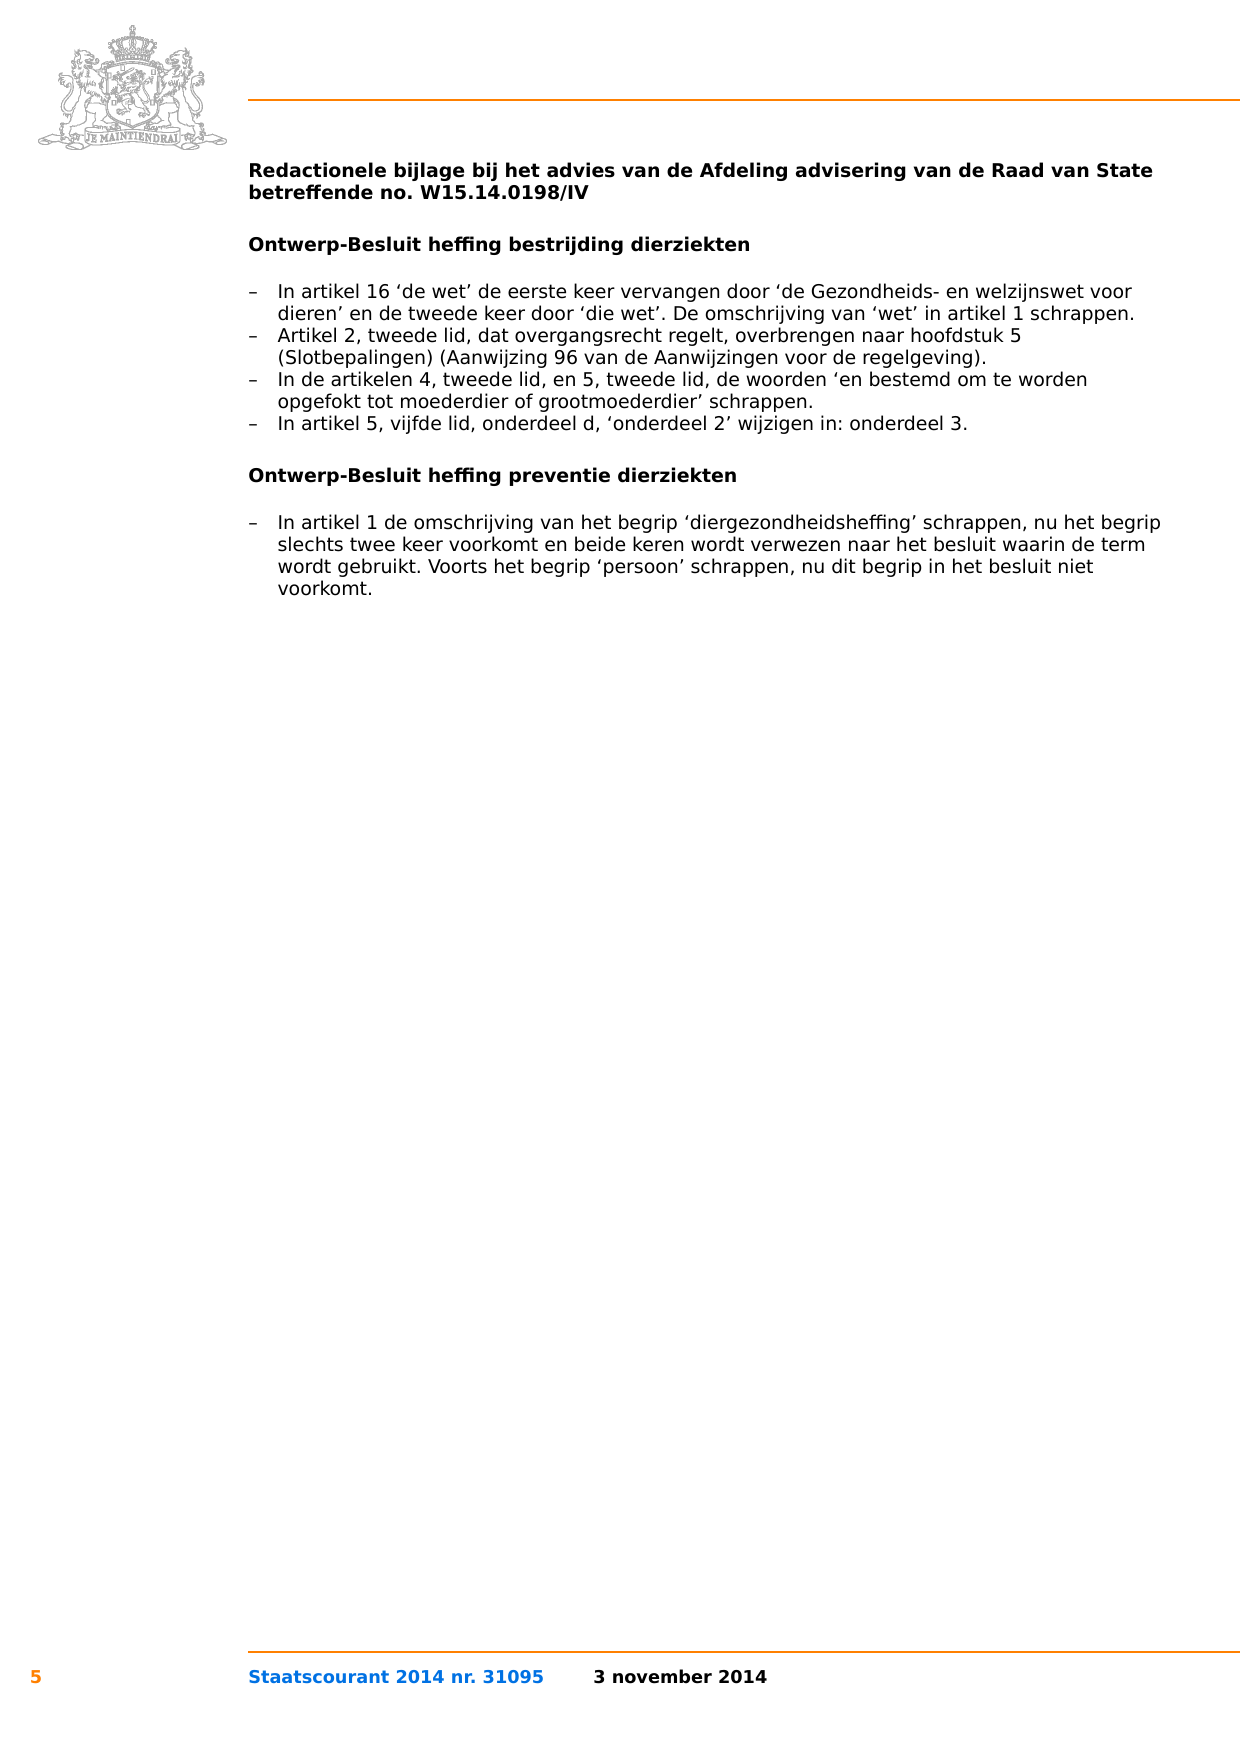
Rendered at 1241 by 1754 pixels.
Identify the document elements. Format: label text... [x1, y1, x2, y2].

subtitle Ontwerp-Besluit heffing bestrijding dierziekten [248, 234, 1163, 256]
text – In artikel 1 de omschrijving van het begrip ‘diergezondheidsheffing’ schrappen, nu het begrip slechts twee keer voorkomt en beide keren wordt verwezen naar het besluit waarin de term wordt gebruikt. Voorts het begrip ‘persoon’ schrappen, nu dit begrip in het besluit niet voorkomt. [248, 512, 1163, 599]
text – Artikel 2, tweede lid, dat overgangsrecht regelt, overbrengen naar hoofdstuk 5 (Slotbepalingen) (Aanwijzing 96 van de Aanwijzingen voor de regelgeving). [248, 325, 1163, 369]
text – In artikel 5, vijfde lid, onderdeel d, ‘onderdeel 2’ wijzigen in: onderdeel 3. [248, 413, 1163, 435]
picture [38, 25, 227, 150]
text – In artikel 16 ‘de wet’ de eerste keer vervangen door ‘de Gezondheids- en welzijnswet voor dieren’ en de tweede keer door ‘die wet’. De omschrijving van ‘wet’ in artikel 1 schrappen. [248, 281, 1163, 325]
subtitle Ontwerp-Besluit heffing preventie dierziekten [248, 465, 1163, 487]
subtitle Redactionele bijlage bij het advies van de Afdeling advisering van de Raad van State betreffende no. W15.14.0198/IV [248, 160, 1163, 204]
text – In de artikelen 4, tweede lid, en 5, tweede lid, de woorden ‘en bestemd om te worden opgefokt tot moederdier of grootmoederdier’ schrappen. [248, 369, 1163, 413]
